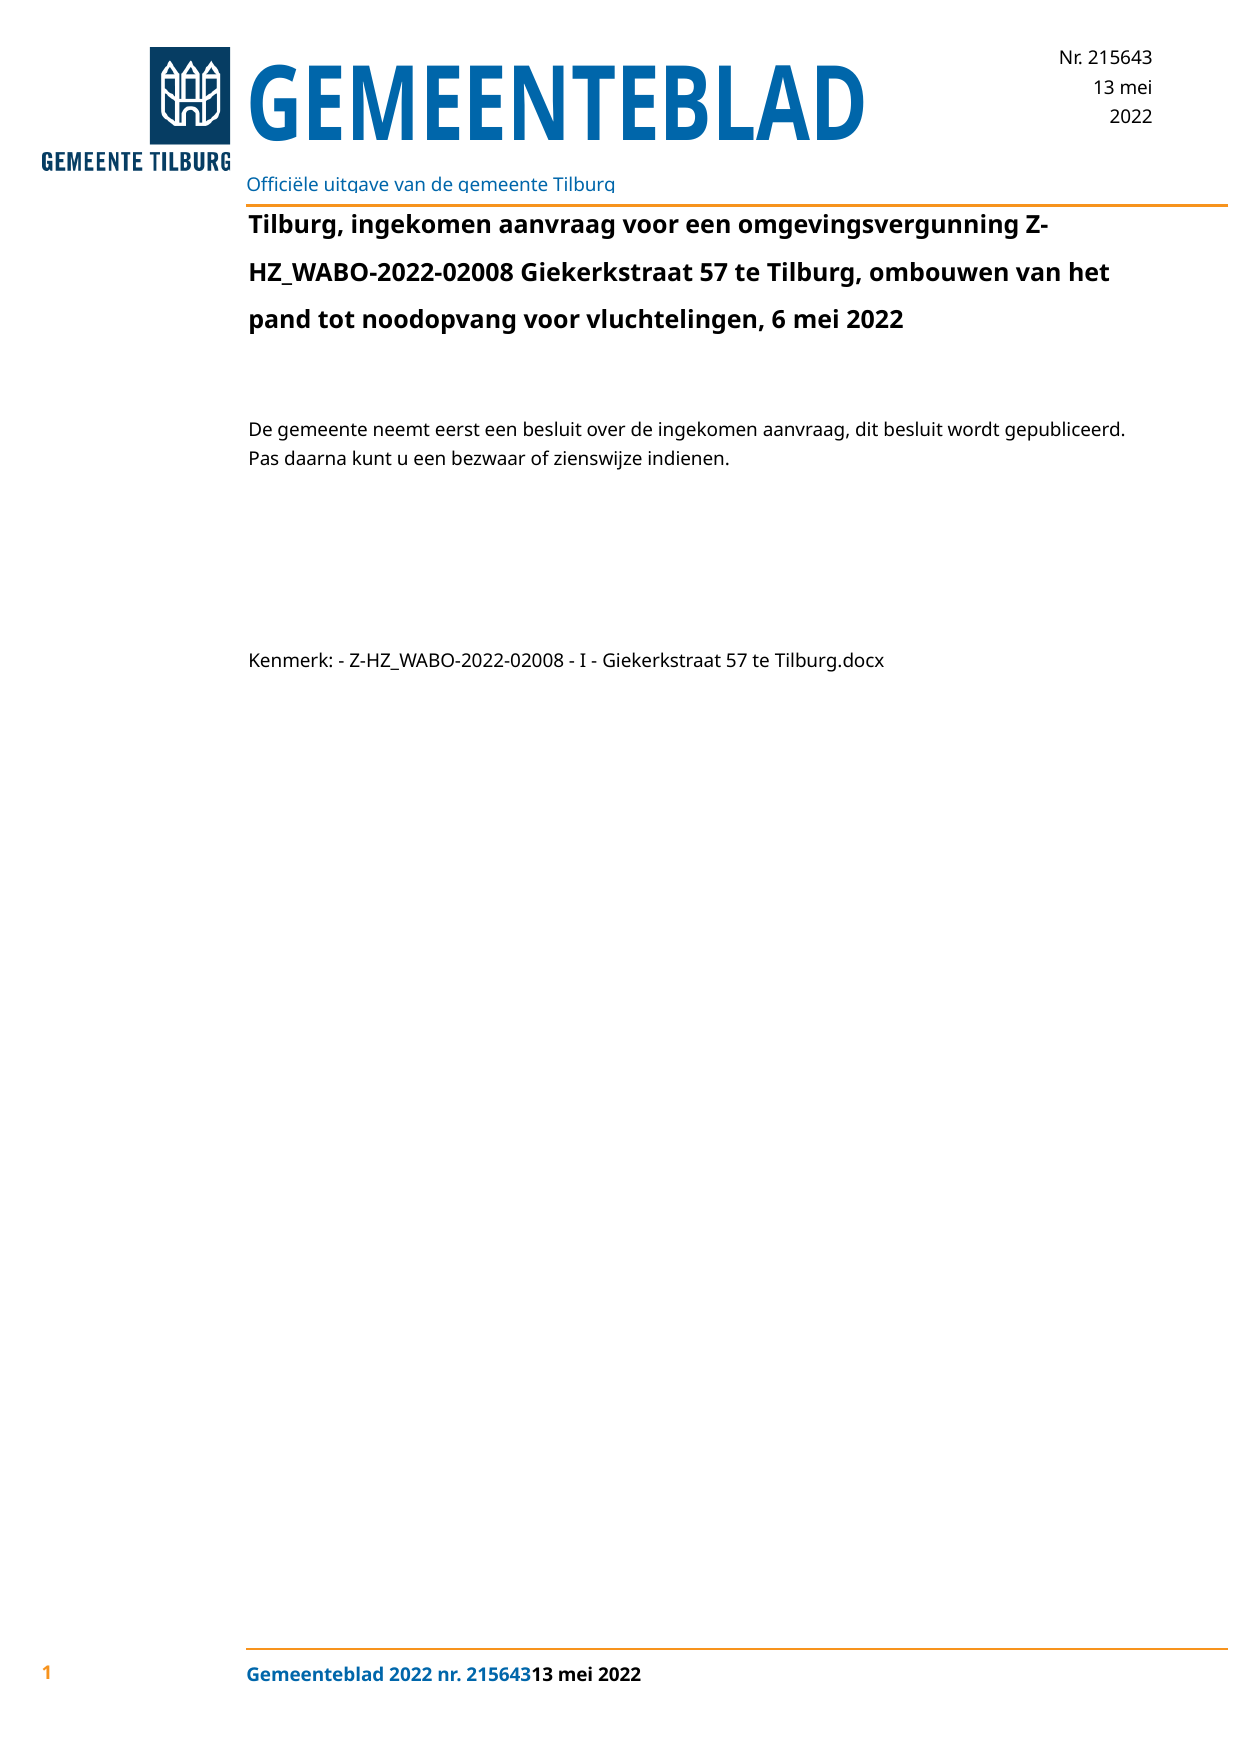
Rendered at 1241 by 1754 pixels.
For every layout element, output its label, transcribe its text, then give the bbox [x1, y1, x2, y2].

text Tilburg, ingekomen aanvraag voor een omgevingsvergunning Z-HZ_WABO-2022-02008 Giekerkstraat 57 te Tilburg, ombouwen van het pand tot noodopvang voor vluchtelingen, 6 mei 2022 [248, 207, 1152, 336]
picture [41, 47, 231, 172]
text De gemeente neemt eerst een besluit over de ingekomen aanvraag, dit besluit wordt gepubliceerd. Pas daarna kunt u een bezwaar of zienswijze indienen. [248, 416, 1152, 471]
text Kenmerk: - Z-HZ_WABO-2022-02008 - I - Giekerkstraat 57 te Tilburg.docx [248, 647, 1152, 673]
